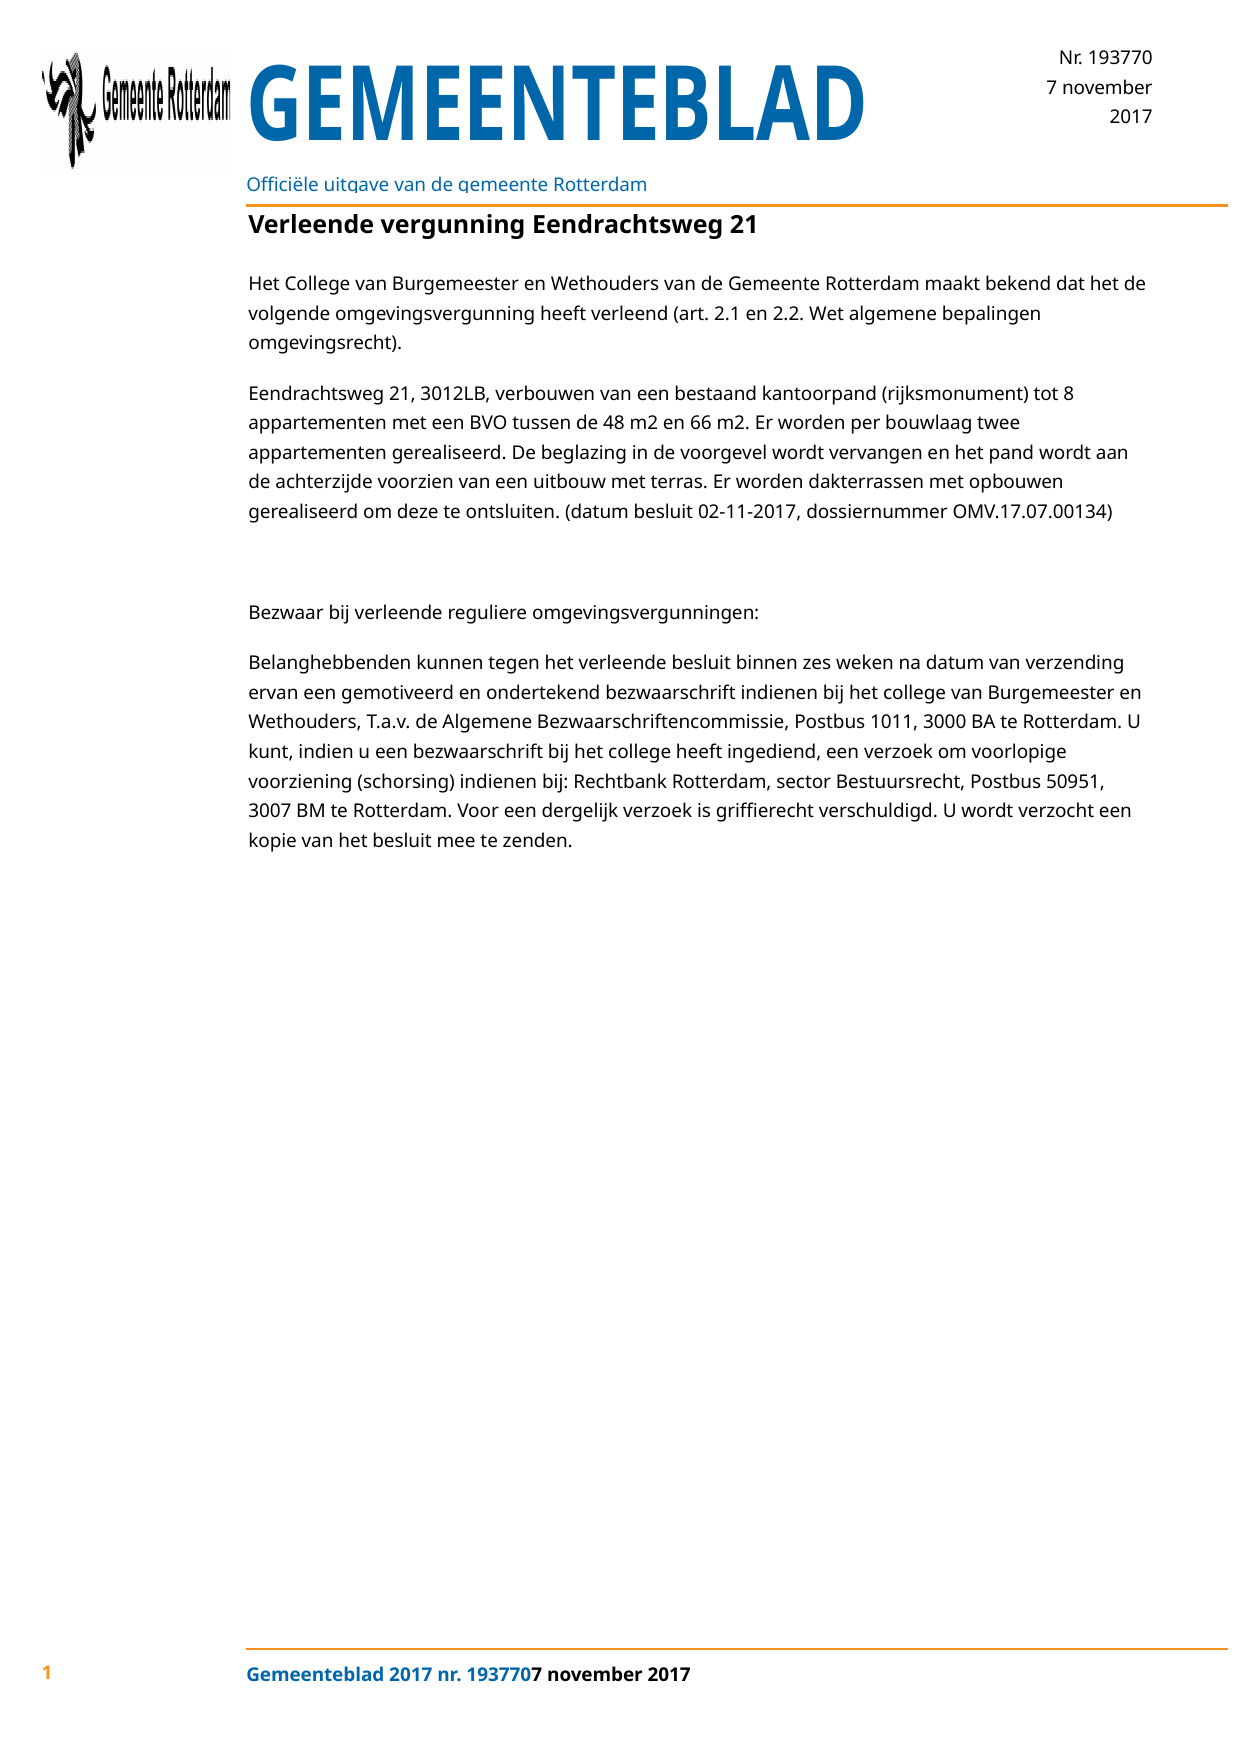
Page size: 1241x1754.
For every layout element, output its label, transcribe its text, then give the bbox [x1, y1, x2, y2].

text Belanghebbenden kunnen tegen het verleende besluit binnen zes weken na datum van verzending ervan een gemotiveerd en ondertekend bezwaarschrift indienen bij het college van Burgemeester en Wethouders, T.a.v. de Algemene Bezwaarschriftencommissie, Postbus 1011, 3000 BA te Rotterdam. U kunt, indien u een bezwaarschrift bij het college heeft ingediend, een verzoek om voorlopige voorziening (schorsing) indienen bij: Rechtbank Rotterdam, sector Bestuursrecht, Postbus 50951, 3007 BM te Rotterdam. Voor een dergelijk verzoek is griffierecht verschuldigd. U wordt verzocht een kopie van het besluit mee te zenden. [248, 649, 1152, 853]
text Eendrachtsweg 21, 3012LB, verbouwen van een bestaand kantoorpand (rijksmonument) tot 8 appartementen met een BVO tussen de 48 m2 en 66 m2. Er worden per bouwlaag twee appartementen gerealiseerd. De beglazing in de voorgevel wordt vervangen en het pand wordt aan de achterzijde voorzien van een uitbouw met terras. Er worden dakterrassen met opbouwen gerealiseerd om deze te ontsluiten. (datum besluit 02-11-2017, dossiernummer OMV.17.07.00134) [248, 380, 1152, 524]
text Verleende vergunning Eendrachtsweg 21 [248, 207, 1152, 241]
text Bezwaar bij verleende reguliere omgevingsvergunningen: [248, 599, 1152, 625]
picture [41, 47, 231, 172]
text Het College van Burgemeester en Wethouders van de Gemeente Rotterdam maakt bekend dat het de volgende omgevingsvergunning heeft verleend (art. 2.1 en 2.2. Wet algemene bepalingen omgevingsrecht). [248, 270, 1152, 355]
